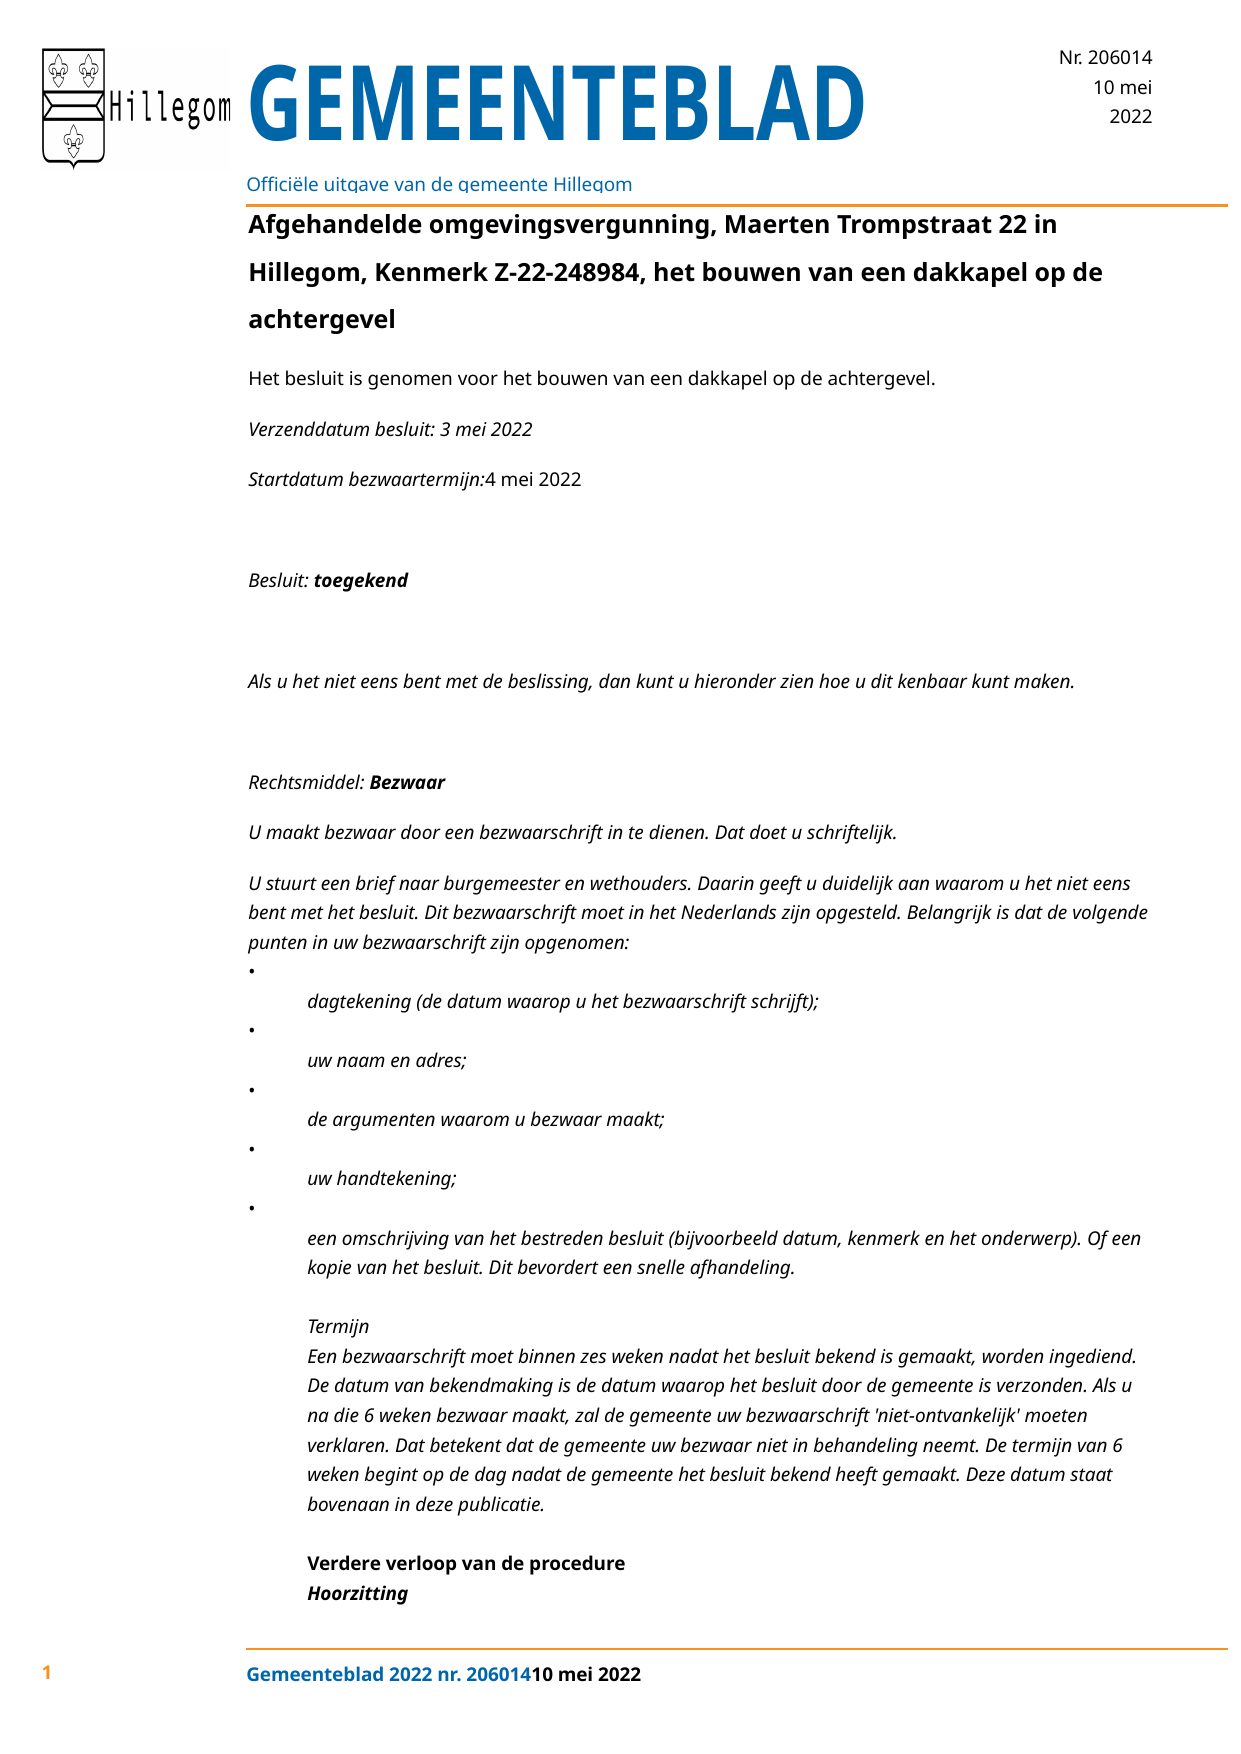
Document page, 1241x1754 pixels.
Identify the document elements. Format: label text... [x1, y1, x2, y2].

list Een bezwaarschrift moet binnen zes weken nadat het besluit bekend is gemaakt, worden ingediend. De datum van bekendmaking is de datum waarop het besluit door de gemeente is verzonden. Als u na die 6 weken bezwaar maakt, zal de gemeente uw bezwaarschrift 'niet-ontvankelijk' moeten verklaren. Dat betekent dat de gemeente uw bezwaar niet in behandeling neemt. De termijn van 6 weken begint op de dag nadat de gemeente het besluit bekend heeft gemaakt. Deze datum staat bovenaan in deze publicatie. [248, 1343, 1152, 1517]
text Besluit: toegekend [248, 567, 1152, 593]
list Hoorzitting [248, 1580, 1152, 1605]
list uw handtekening; [248, 1166, 1152, 1191]
text Afgehandelde omgevingsvergunning, Maerten Trompstraat 22 in Hillegom, Kenmerk Z-22-248984, het bouwen van een dakkapel op de achtergevel [248, 207, 1152, 336]
text U maakt bezwaar door een bezwaarschrift in te dienen. Dat doet u schriftelijk. [248, 819, 1152, 845]
list Termijn [248, 1313, 1152, 1339]
text Rechtsmiddel: Bezwaar [248, 769, 1152, 794]
list dagtekening (de datum waarop u het bezwaarschrift schrijft); [248, 988, 1152, 1014]
text Verzenddatum besluit: 3 mei 2022 [248, 416, 1152, 442]
text Als u het niet eens bent met de beslissing, dan kunt u hieronder zien hoe u dit kenbaar kunt maken. [248, 668, 1152, 694]
list uw naam en adres; [248, 1047, 1152, 1073]
picture [41, 47, 231, 172]
list Verdere verloop van de procedure [248, 1550, 1152, 1576]
text Startdatum bezwaartermijn:4 mei 2022 [248, 466, 1152, 492]
list een omschrijving van het bestreden besluit (bijvoorbeeld datum, kenmerk en het onderwerp). Of een kopie van het besluit. Dit bevordert een snelle afhandeling. [248, 1225, 1152, 1280]
list de argumenten waarom u bezwaar maakt; [248, 1106, 1152, 1132]
text U stuurt een brief naar burgemeester en wethouders. Daarin geeft u duidelijk aan waarom u het niet eens bent met het besluit. Dit bezwaarschrift moet in het Nederlands zijn opgesteld. Belangrijk is dat de volgende punten in uw bezwaarschrift zijn opgenomen: [248, 870, 1152, 954]
text Het besluit is genomen voor het bouwen van een dakkapel op de achtergevel. [248, 366, 1152, 391]
